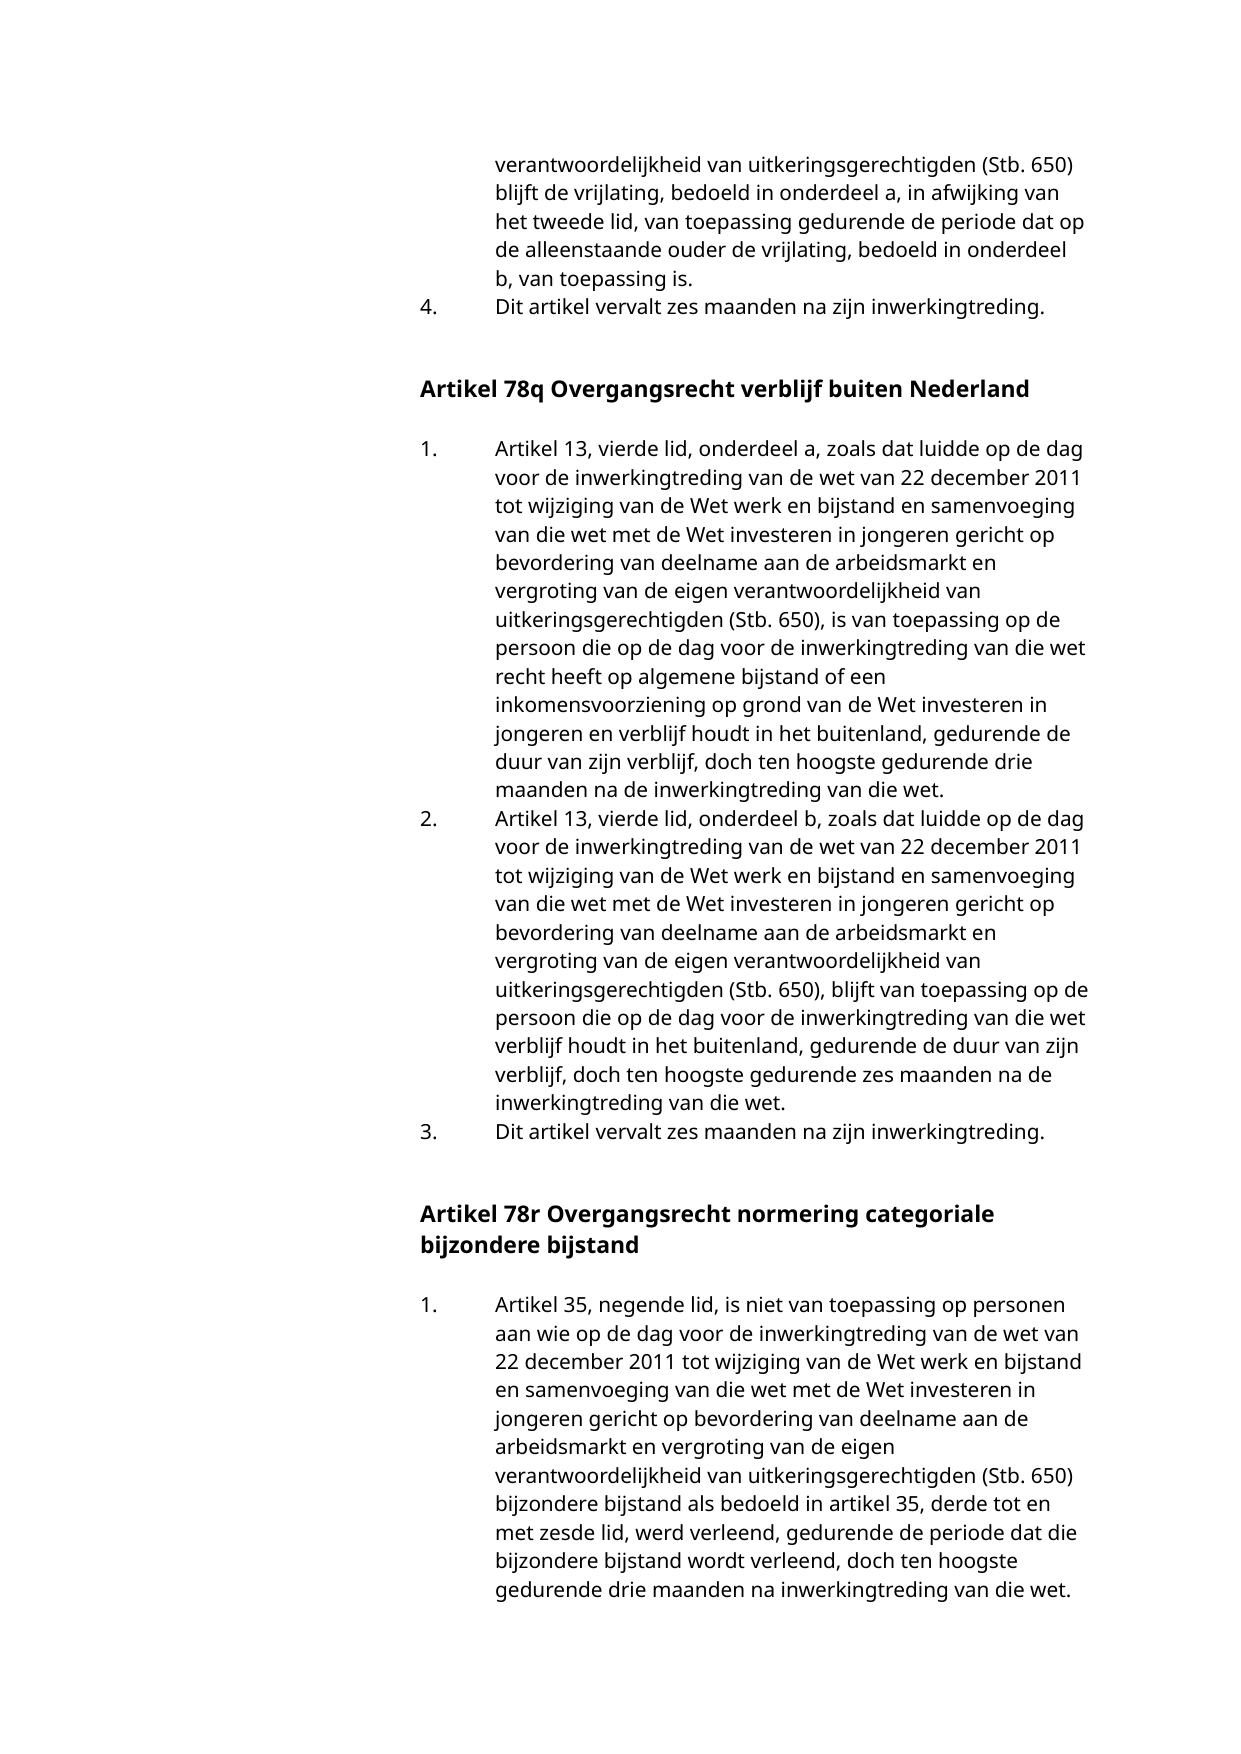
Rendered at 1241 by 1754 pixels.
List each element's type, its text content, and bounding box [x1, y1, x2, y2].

list verantwoordelijkheid van uitkeringsgerechtigden (Stb. 650) blijft de vrijlating, bedoeld in onderdeel a, in afwijking van het tweede lid, van toepassing gedurende de periode dat op de alleenstaande ouder de vrijlating, bedoeld in onderdeel b, van toepassing is. [420, 150, 1090, 292]
list Dit artikel vervalt zes maanden na zijn inwerkingtreding. [420, 1117, 1090, 1145]
list Artikel 13, vierde lid, onderdeel a, zoals dat luidde op de dag voor de inwerkingtreding van de wet van 22 december 2011 tot wijziging van de Wet werk en bijstand en samenvoeging van die wet met de Wet investeren in jongeren gericht op bevordering van deelname aan de arbeidsmarkt en vergroting van de eigen verantwoordelijkheid van uitkeringsgerechtigden (Stb. 650), is van toepassing op de persoon die op de dag voor de inwerkingtreding van die wet recht heeft op algemene bijstand of een inkomensvoorziening op grond van de Wet investeren in jongeren en verblijf houdt in het buitenland, gedurende de duur van zijn verblijf, doch ten hoogste gedurende drie maanden na de inwerkingtreding van die wet. [420, 434, 1090, 804]
list Artikel 35, negende lid, is niet van toepassing op personen aan wie op de dag voor de inwerkingtreding van de wet van 22 december 2011 tot wijziging van de Wet werk en bijstand en samenvoeging van die wet met de Wet investeren in jongeren gericht op bevordering van deelname aan de arbeidsmarkt en vergroting van de eigen verantwoordelijkheid van uitkeringsgerechtigden (Stb. 650) bijzondere bijstand als bedoeld in artikel 35, derde tot en met zesde lid, werd verleend, gedurende de periode dat die bijzondere bijstand wordt verleend, doch ten hoogste gedurende drie maanden na inwerkingtreding van die wet. [420, 1290, 1090, 1603]
list Artikel 13, vierde lid, onderdeel b, zoals dat luidde op de dag voor de inwerkingtreding van de wet van 22 december 2011 tot wijziging van de Wet werk en bijstand en samenvoeging van die wet met de Wet investeren in jongeren gericht op bevordering van deelname aan de arbeidsmarkt en vergroting van de eigen verantwoordelijkheid van uitkeringsgerechtigden (Stb. 650), blijft van toepassing op de persoon die op de dag voor de inwerkingtreding van die wet verblijf houdt in het buitenland, gedurende de duur van zijn verblijf, doch ten hoogste gedurende zes maanden na de inwerkingtreding van die wet. [420, 804, 1090, 1117]
subtitle Artikel 78q Overgangsrecht verblijf buiten Nederland [420, 373, 1090, 404]
list Dit artikel vervalt zes maanden na zijn inwerkingtreding. [420, 292, 1090, 321]
subtitle Artikel 78r Overgangsrecht normering categoriale bijzondere bijstand [420, 1198, 1090, 1260]
